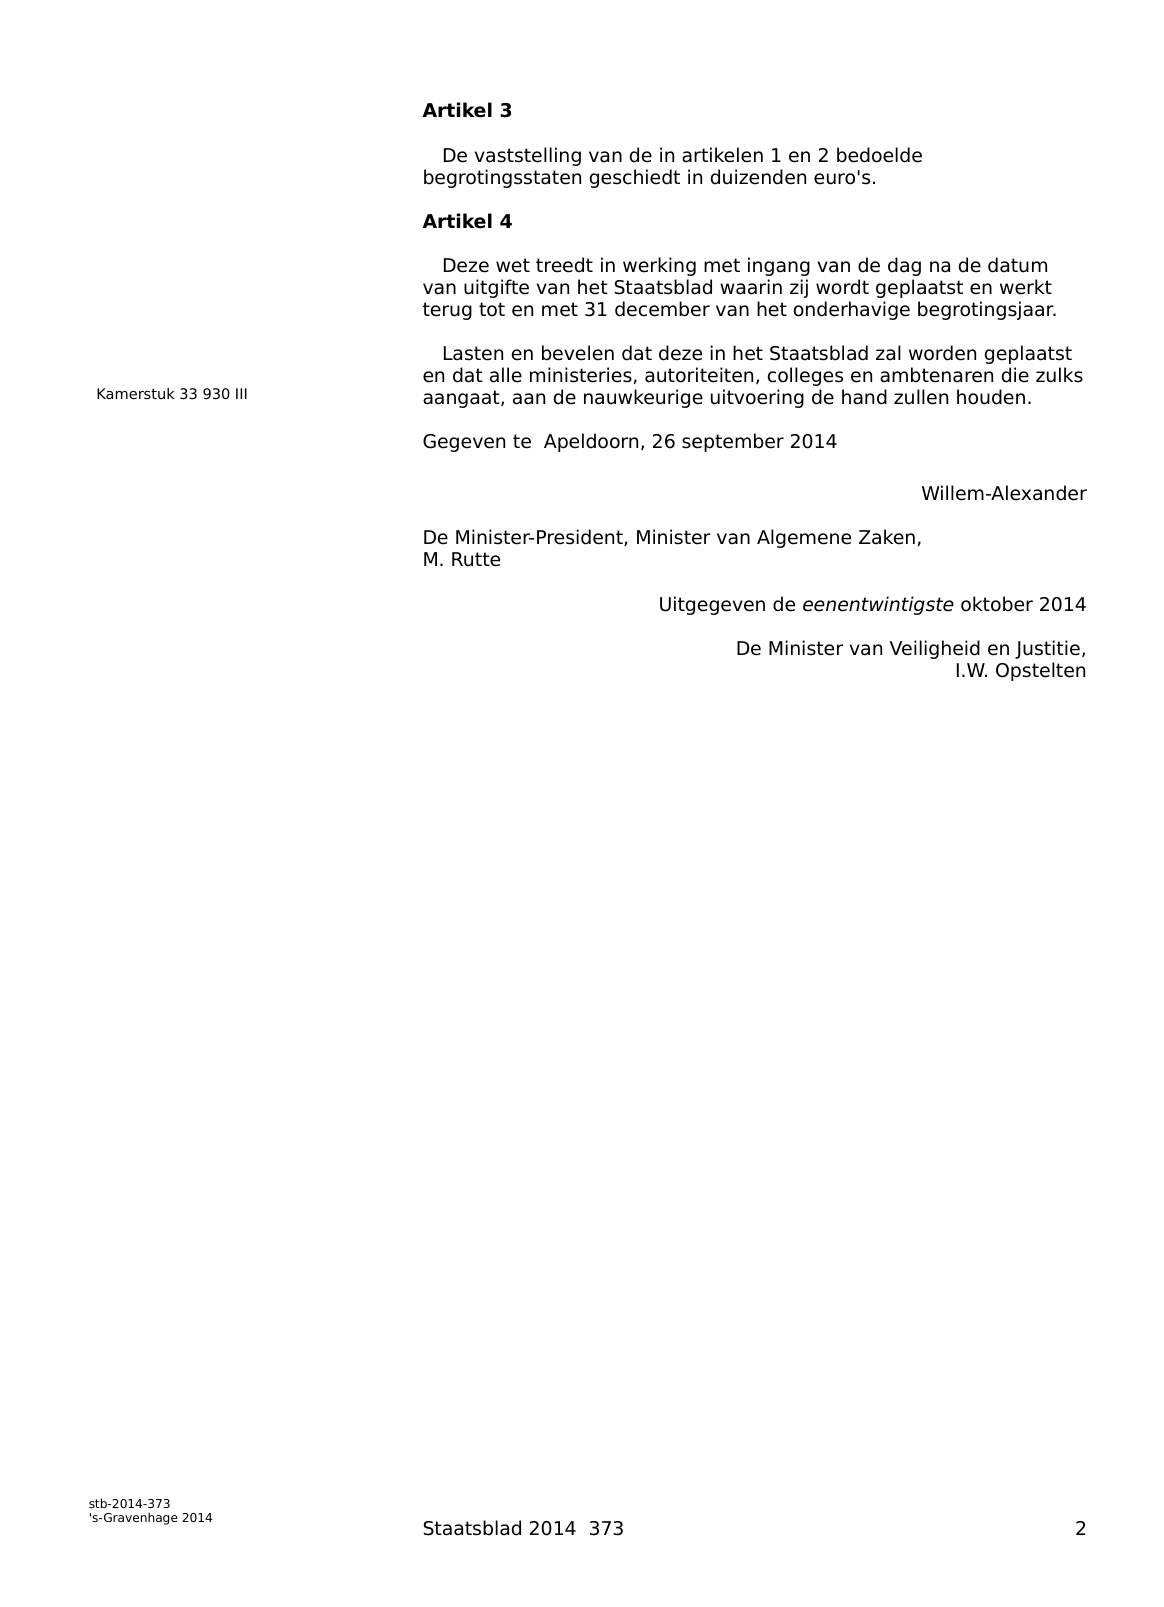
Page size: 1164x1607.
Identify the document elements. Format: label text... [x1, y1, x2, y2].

subtitle Artikel 3 [422, 100, 1087, 122]
text Gegeven te Apeldoorn, 26 september 2014 [422, 431, 1087, 453]
subtitle Artikel 4 [422, 211, 1087, 233]
text stb-2014-373 [88, 1497, 323, 1511]
text Willem-Alexander [422, 483, 1087, 505]
text Uitgegeven de eenentwintigste oktober 2014 [422, 593, 1087, 615]
text De vaststelling van de in artikelen 1 en 2 bedoelde begrotingsstaten geschiedt in duizenden euro's. [422, 144, 1087, 188]
text De Minister van Veiligheid en Justitie, I.W. Opstelten [422, 638, 1087, 682]
text Deze wet treedt in werking met ingang van de dag na de datum van uitgifte van het Staatsblad waarin zij wordt geplaatst en werkt terug tot en met 31 december van het onderhavige begrotingsjaar. [422, 255, 1087, 321]
text Lasten en bevelen dat deze in het Staatsblad zal worden geplaatst en dat alle ministeries, autoriteiten, colleges en ambtenaren die zulks aangaat, aan de nauwkeurige uitvoering de hand zullen houden. [422, 343, 1087, 409]
text Kamerstuk 33 930 III [77, 386, 396, 403]
text 's-Gravenhage 2014 [88, 1511, 323, 1525]
text De Minister-President, Minister van Algemene Zaken, M. Rutte [422, 527, 1087, 571]
